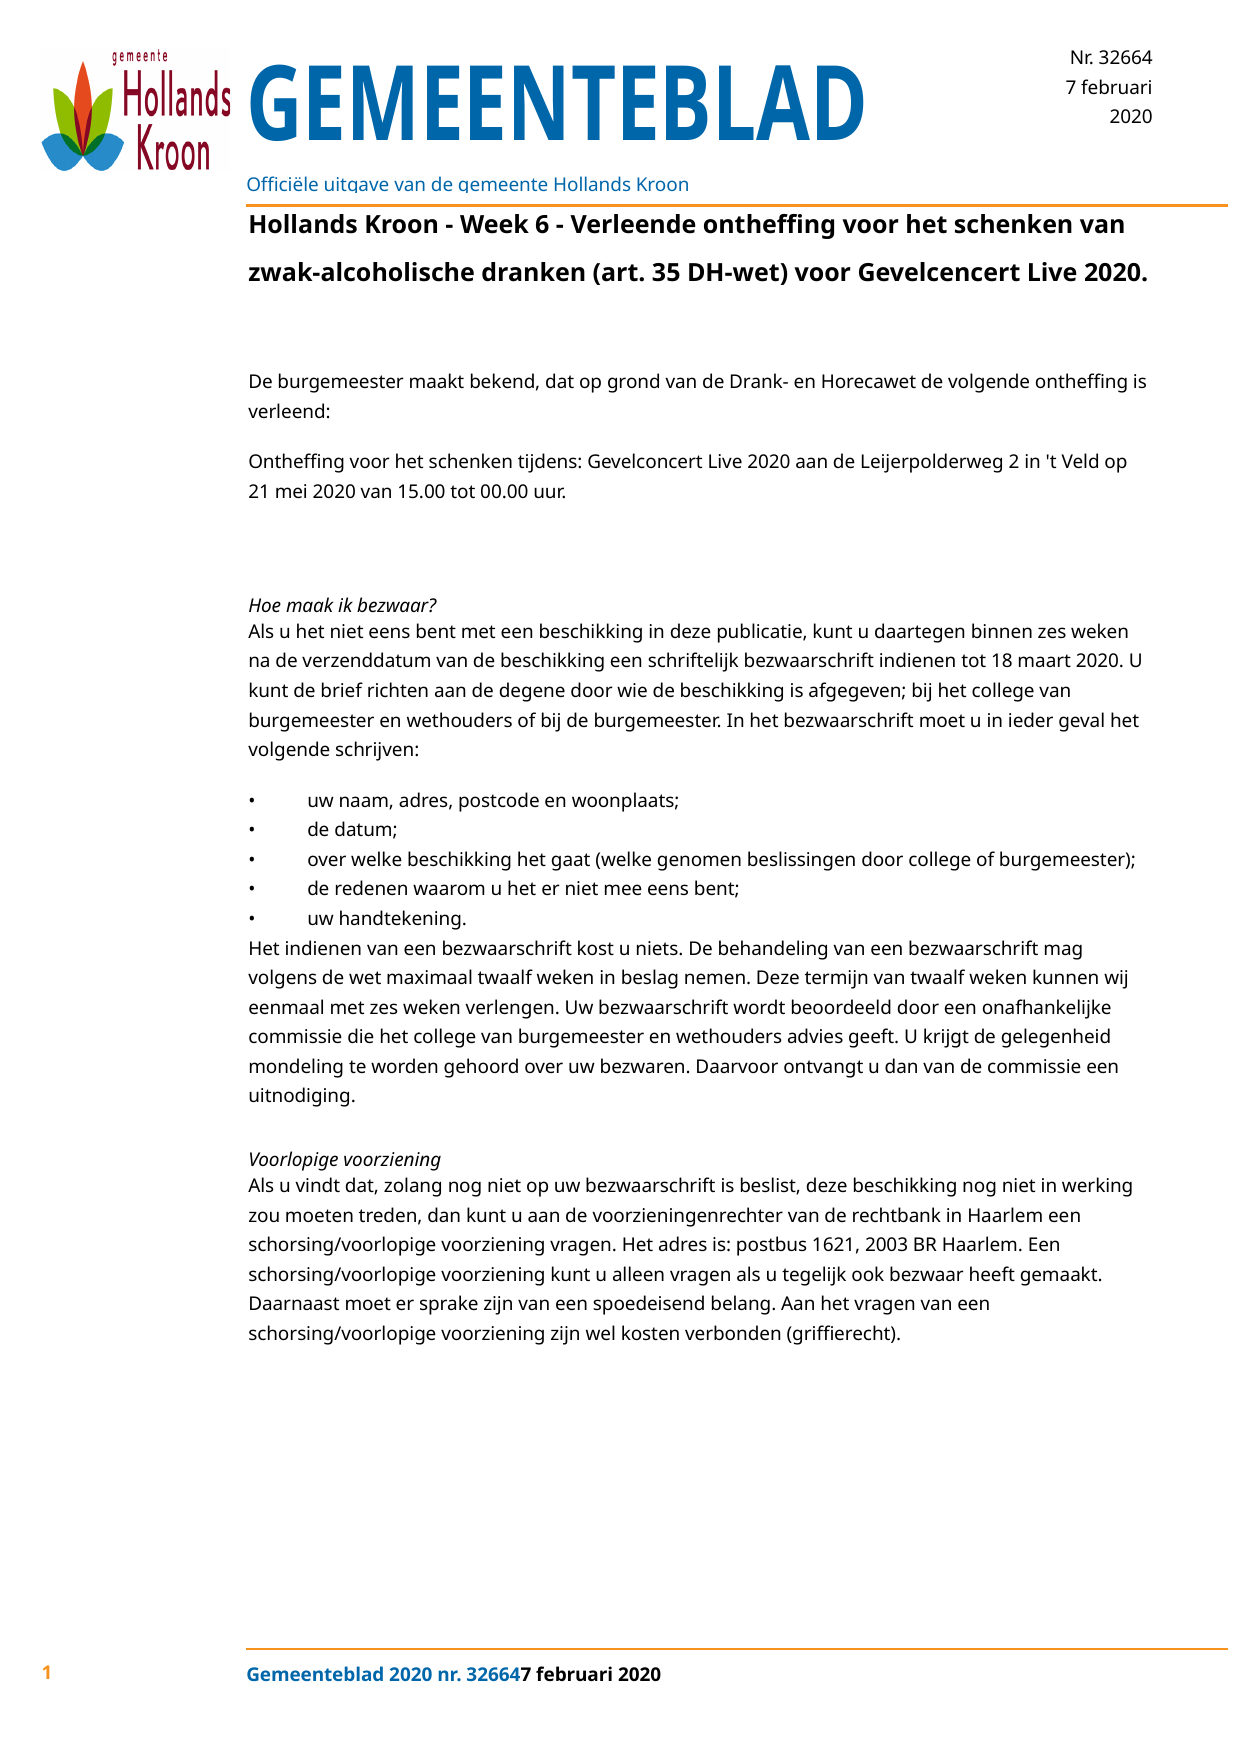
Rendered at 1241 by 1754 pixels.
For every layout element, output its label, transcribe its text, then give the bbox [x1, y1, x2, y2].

text Als u het niet eens bent met een beschikking in deze publicatie, kunt u daartegen binnen zes weken na de verzenddatum van de beschikking een schriftelijk bezwaarschrift indienen tot 18 maart 2020. U kunt de brief richten aan de degene door wie de beschikking is afgegeven; bij het college van burgemeester en wethouders of bij de burgemeester. In het bezwaarschrift moet u in ieder geval het volgende schrijven: [248, 618, 1152, 762]
text Het indienen van een bezwaarschrift kost u niets. De behandeling van een bezwaarschrift mag volgens de wet maximaal twaalf weken in beslag nemen. Deze termijn van twaalf weken kunnen wij eenmaal met zes weken verlengen. Uw bezwaarschrift wordt beoordeeld door een onafhankelijke commissie die het college van burgemeester en wethouders advies geeft. U krijgt de gelegenheid mondeling te worden gehoord over uw bezwaren. Daarvoor ontvangt u dan van de commissie een uitnodiging. [248, 935, 1152, 1108]
text Als u vindt dat, zolang nog niet op uw bezwaarschrift is beslist, deze beschikking nog niet in werking zou moeten treden, dan kunt u aan de voorzieningenrechter van de rechtbank in Haarlem een schorsing/voorlopige voorziening vragen. Het adres is: postbus 1621, 2003 BR Haarlem. Een schorsing/voorlopige voorziening kunt u alleen vragen als u tegelijk ook bezwaar heeft gemaakt. Daarnaast moet er sprake zijn van een spoedeisend belang. Aan het vragen van een schorsing/voorlopige voorziening zijn wel kosten verbonden (griffierecht). [248, 1172, 1152, 1346]
text De burgemeester maakt bekend, dat op grond van de Drank- en Horecawet de volgende ontheffing is verleend: [248, 368, 1152, 424]
text Voorlopige voorziening [248, 1147, 1152, 1172]
list de redenen waarom u het er niet mee eens bent; [248, 876, 1152, 901]
list uw naam, adres, postcode en woonplaats; [248, 787, 1152, 812]
list over welke beschikking het gaat (welke genomen beslissingen door college of burgemeester); [248, 846, 1152, 872]
text Ontheffing voor het schenken tijdens: Gevelconcert Live 2020 aan de Leijerpolderweg 2 in 't Veld op 21 mei 2020 van 15.00 tot 00.00 uur. [248, 448, 1152, 504]
text Hollands Kroon - Week 6 - Verleende ontheffing voor het schenken van zwak-alcoholische dranken (art. 35 DH-wet) voor Gevelcencert Live 2020. [248, 207, 1152, 288]
list uw handtekening. [248, 905, 1152, 931]
text Hoe maak ik bezwaar? [248, 592, 1152, 618]
list de datum; [248, 816, 1152, 842]
picture [41, 47, 231, 172]
